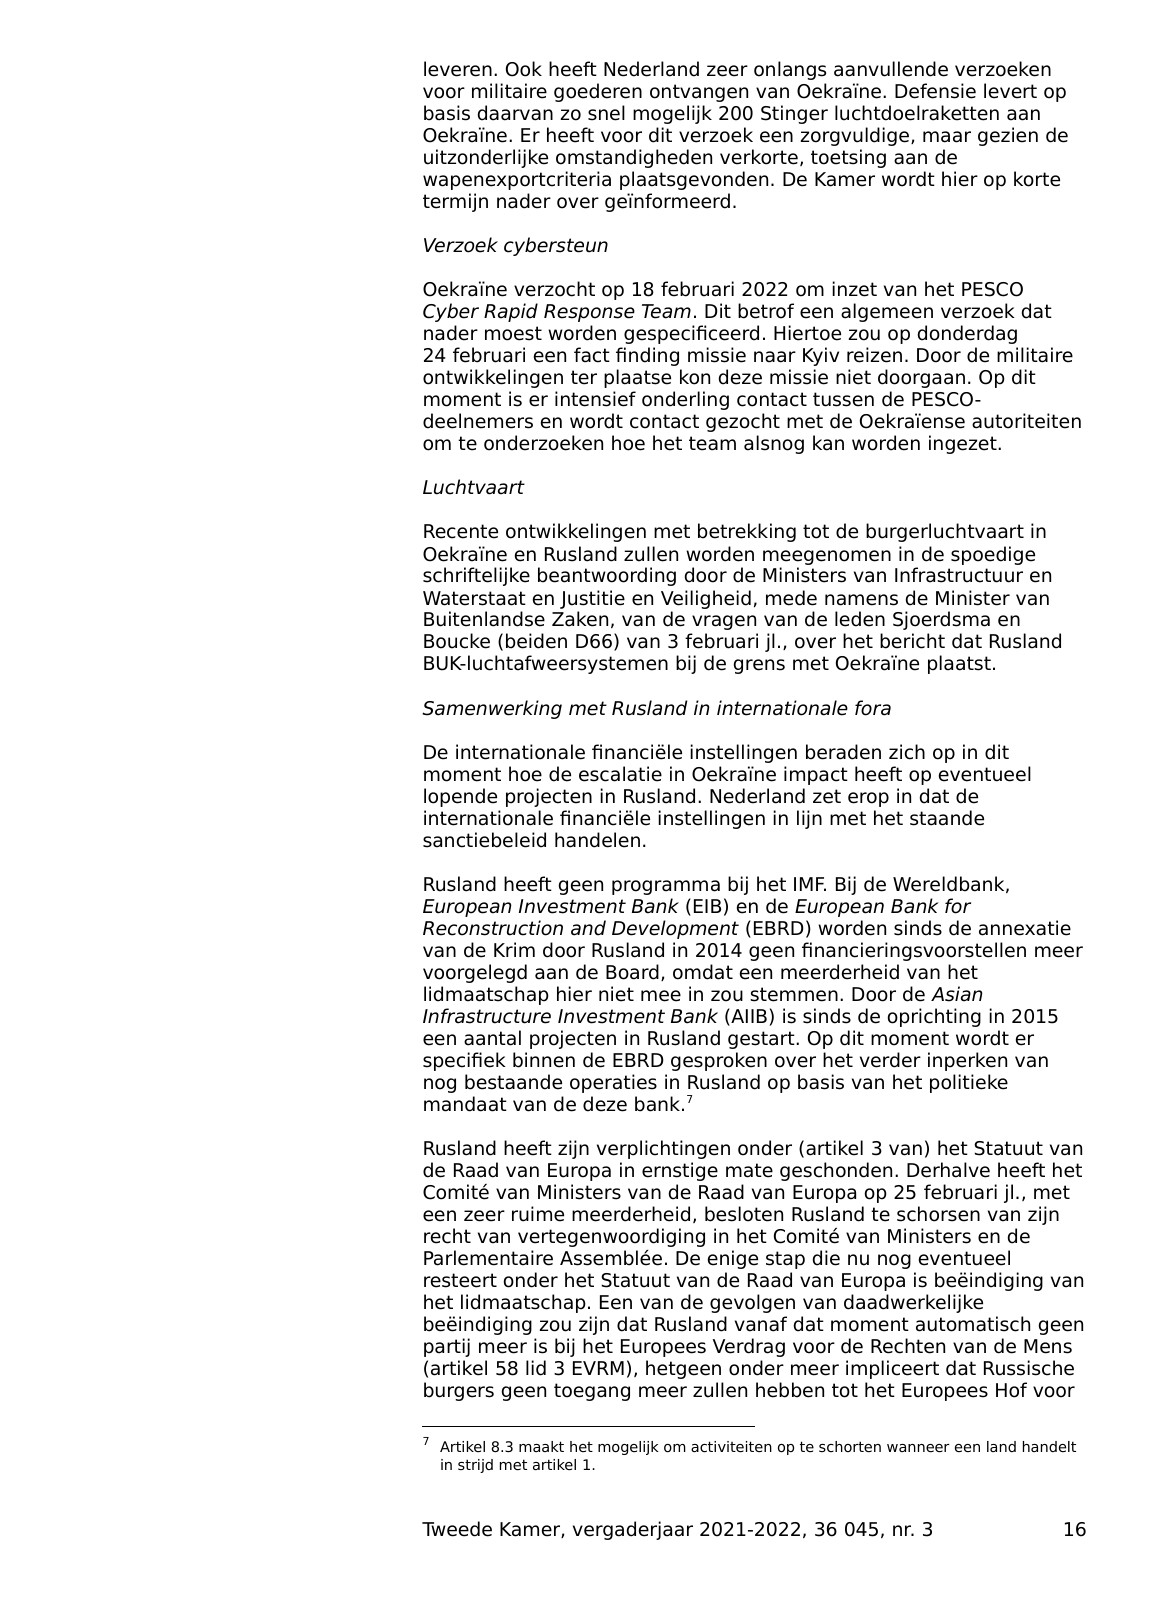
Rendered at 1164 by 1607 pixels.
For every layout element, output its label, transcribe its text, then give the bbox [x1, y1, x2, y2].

subtitle Luchtvaart [422, 477, 1087, 499]
text Artikel 8.3 maakt het mogelijk om activiteiten op te schorten wanneer een land handelt in strijd met artikel 1. [422, 1435, 1087, 1474]
text Rusland heeft zijn verplichtingen onder (artikel 3 van) het Statuut van de Raad van Europa in ernstige mate geschonden. Derhalve heeft het Comité van Ministers van de Raad van Europa op 25 februari jl., met een zeer ruime meerderheid, besloten Rusland te schorsen van zijn recht van vertegenwoordiging in het Comité van Ministers en de Parlementaire Assemblée. De enige stap die nu nog eventueel resteert onder het Statuut van de Raad van Europa is beëindiging van het lidmaatschap. Een van de gevolgen van daadwerkelijke beëindiging zou zijn dat Rusland vanaf dat moment automatisch geen partij meer is bij het Europees Verdrag voor de Rechten van de Mens (artikel 58 lid 3 EVRM), hetgeen onder meer impliceert dat Russische burgers geen toegang meer zullen hebben tot het Europees Hof voor [422, 1138, 1087, 1401]
text De internationale financiële instellingen beraden zich op in dit moment hoe de escalatie in Oekraïne impact heeft op eventueel lopende projecten in Rusland. Nederland zet erop in dat de internationale financiële instellingen in lijn met het staande sanctiebeleid handelen. [422, 742, 1087, 852]
text Recente ontwikkelingen met betrekking tot de burgerluchtvaart in Oekraïne en Rusland zullen worden meegenomen in de spoedige schriftelijke beantwoording door de Ministers van Infrastructuur en Waterstaat en Justitie en Veiligheid, mede namens de Minister van Buitenlandse Zaken, van de vragen van de leden Sjoerdsma en Boucke (beiden D66) van 3 februari jl., over het bericht dat Rusland BUK-luchtafweersystemen bij de grens met Oekraïne plaatst. [422, 521, 1087, 675]
text leveren. Ook heeft Nederland zeer onlangs aanvullende verzoeken voor militaire goederen ontvangen van Oekraïne. Defensie levert op basis daarvan zo snel mogelijk 200 Stinger luchtdoelraketten aan Oekraïne. Er heeft voor dit verzoek een zorgvuldige, maar gezien de uitzonderlijke omstandigheden verkorte, toetsing aan de wapenexportcriteria plaatsgevonden. De Kamer wordt hier op korte termijn nader over geïnformeerd. [422, 59, 1087, 213]
subtitle Samenwerking met Rusland in internationale fora [422, 697, 1087, 719]
text Oekraïne verzocht op 18 februari 2022 om inzet van het PESCO Cyber Rapid Response Team. Dit betrof een algemeen verzoek dat nader moest worden gespecificeerd. Hiertoe zou op donderdag 24 februari een fact finding missie naar Kyiv reizen. Door de militaire ontwikkelingen ter plaatse kon deze missie niet doorgaan. Op dit moment is er intensief onderling contact tussen de PESCO-deelnemers en wordt contact gezocht met de Oekraïense autoriteiten om te onderzoeken hoe het team alsnog kan worden ingezet. [422, 279, 1087, 455]
subtitle Verzoek cybersteun [422, 235, 1087, 257]
text Rusland heeft geen programma bij het IMF. Bij de Wereldbank, European Investment Bank (EIB) en de European Bank for Reconstruction and Development (EBRD) worden sinds de annexatie van de Krim door Rusland in 2014 geen financieringsvoorstellen meer voorgelegd aan de Board, omdat een meerderheid van het lidmaatschap hier niet mee in zou stemmen. Door de Asian Infrastructure Investment Bank (AIIB) is sinds de oprichting in 2015 een aantal projecten in Rusland gestart. Op dit moment wordt er specifiek binnen de EBRD gesproken over het verder inperken van nog bestaande operaties in Rusland op basis van het politieke mandaat van de deze bank. [422, 874, 1087, 1116]
